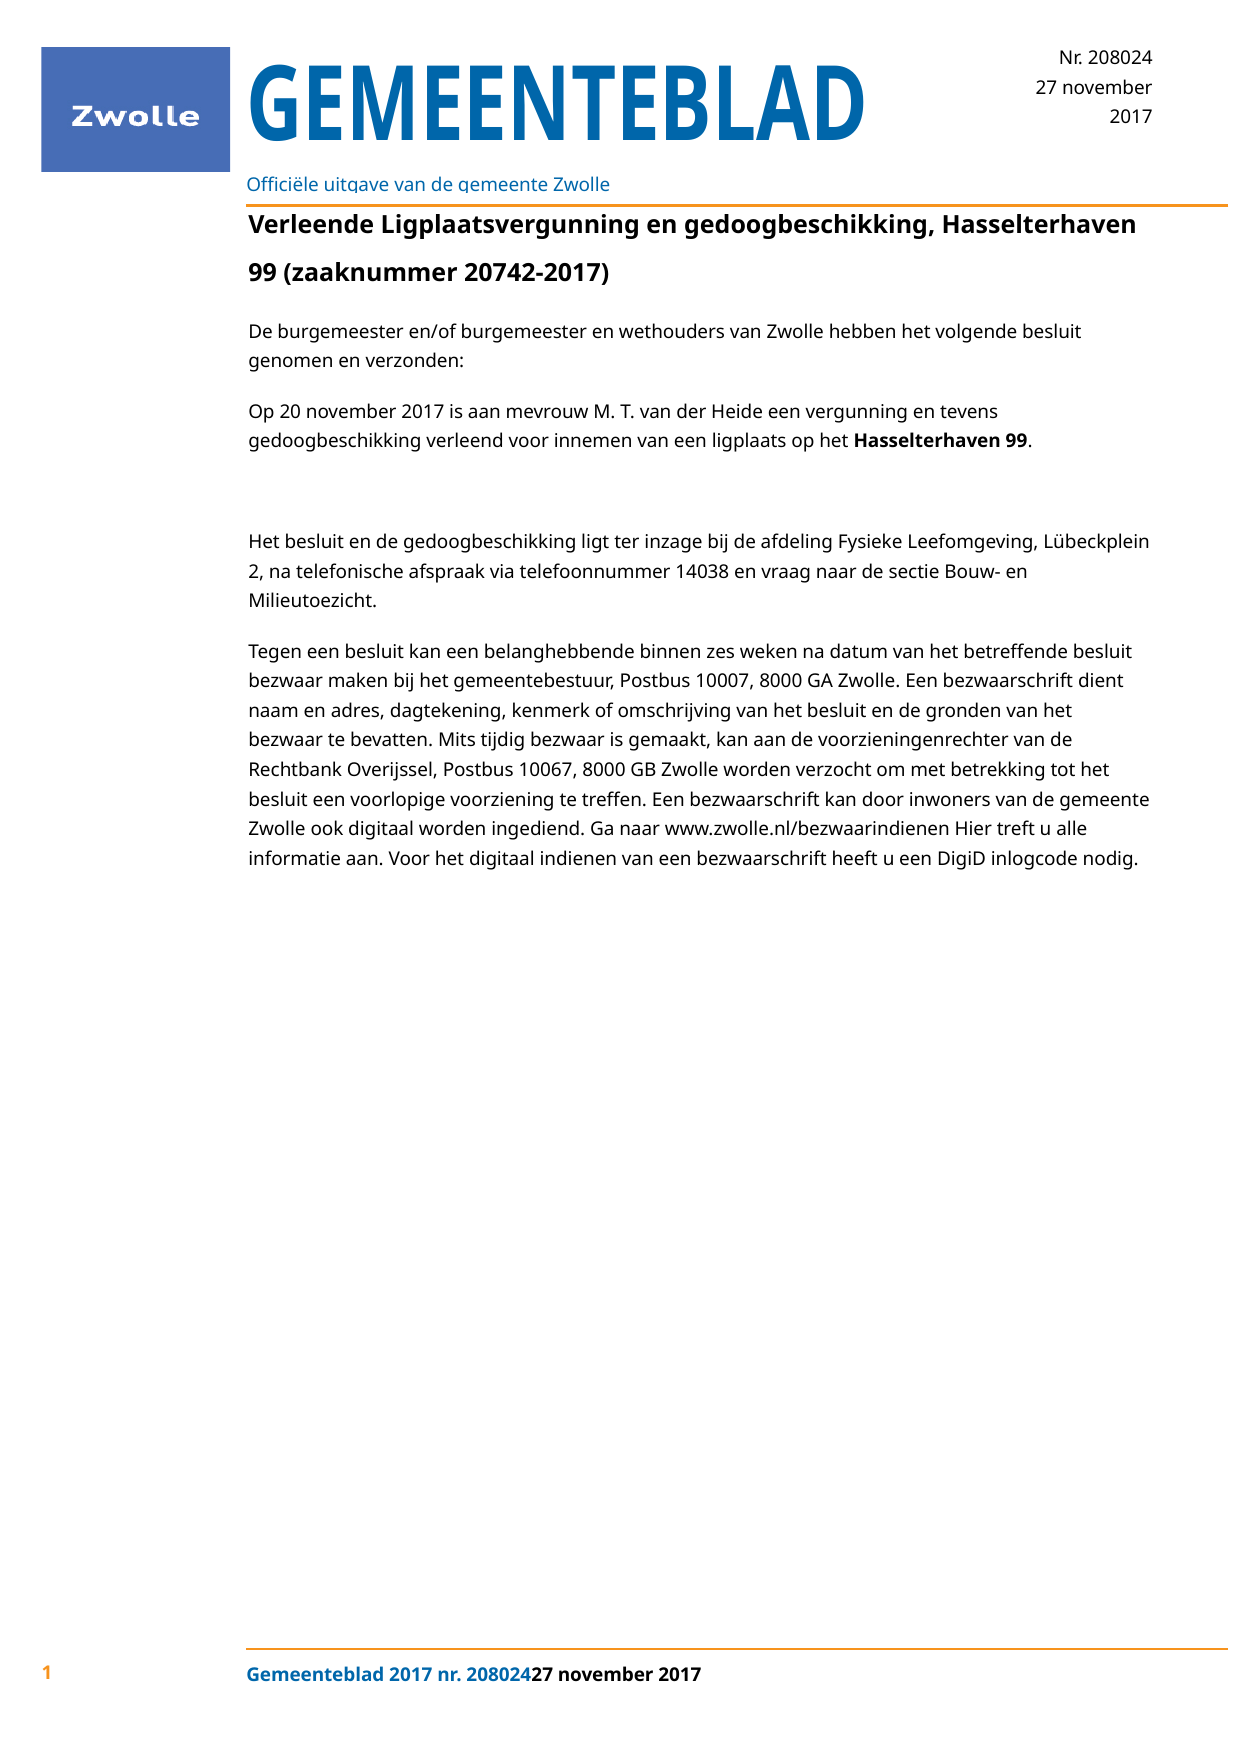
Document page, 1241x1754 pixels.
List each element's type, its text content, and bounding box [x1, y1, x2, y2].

picture [41, 47, 231, 172]
text Op 20 november 2017 is aan mevrouw M. T. van der Heide een vergunning en tevens gedoogbeschikking verleend voor innemen van een ligplaats op het Hasselterhaven 99. [248, 398, 1152, 453]
text Tegen een besluit kan een belanghebbende binnen zes weken na datum van het betreffende besluit bezwaar maken bij het gemeentebestuur, Postbus 10007, 8000 GA Zwolle. Een bezwaarschrift dient naam en adres, dagtekening, kenmerk of omschrijving van het besluit en de gronden van het bezwaar te bevatten. Mits tijdig bezwaar is gemaakt, kan aan de voorzieningenrechter van de Rechtbank Overijssel, Postbus 10067, 8000 GB Zwolle worden verzocht om met betrekking tot het besluit een voorlopige voorziening te treffen. Een bezwaarschrift kan door inwoners van de gemeente Zwolle ook digitaal worden ingediend. Ga naar www.zwolle.nl/bezwaarindienen Hier treft u alle informatie aan. Voor het digitaal indienen van een bezwaarschrift heeft u een DigiD inlogcode nodig. [248, 638, 1152, 871]
text Verleende Ligplaatsvergunning en gedoogbeschikking, Hasselterhaven 99 (zaaknummer 20742-2017) [248, 207, 1152, 288]
text Het besluit en de gedoogbeschikking ligt ter inzage bij de afdeling Fysieke Leefomgeving, Lübeckplein 2, na telefonische afspraak via telefoonnummer 14038 en vraag naar de sectie Bouw- en Milieutoezicht. [248, 528, 1152, 613]
text De burgemeester en/of burgemeester en wethouders van Zwolle hebben het volgende besluit genomen en verzonden: [248, 318, 1152, 373]
